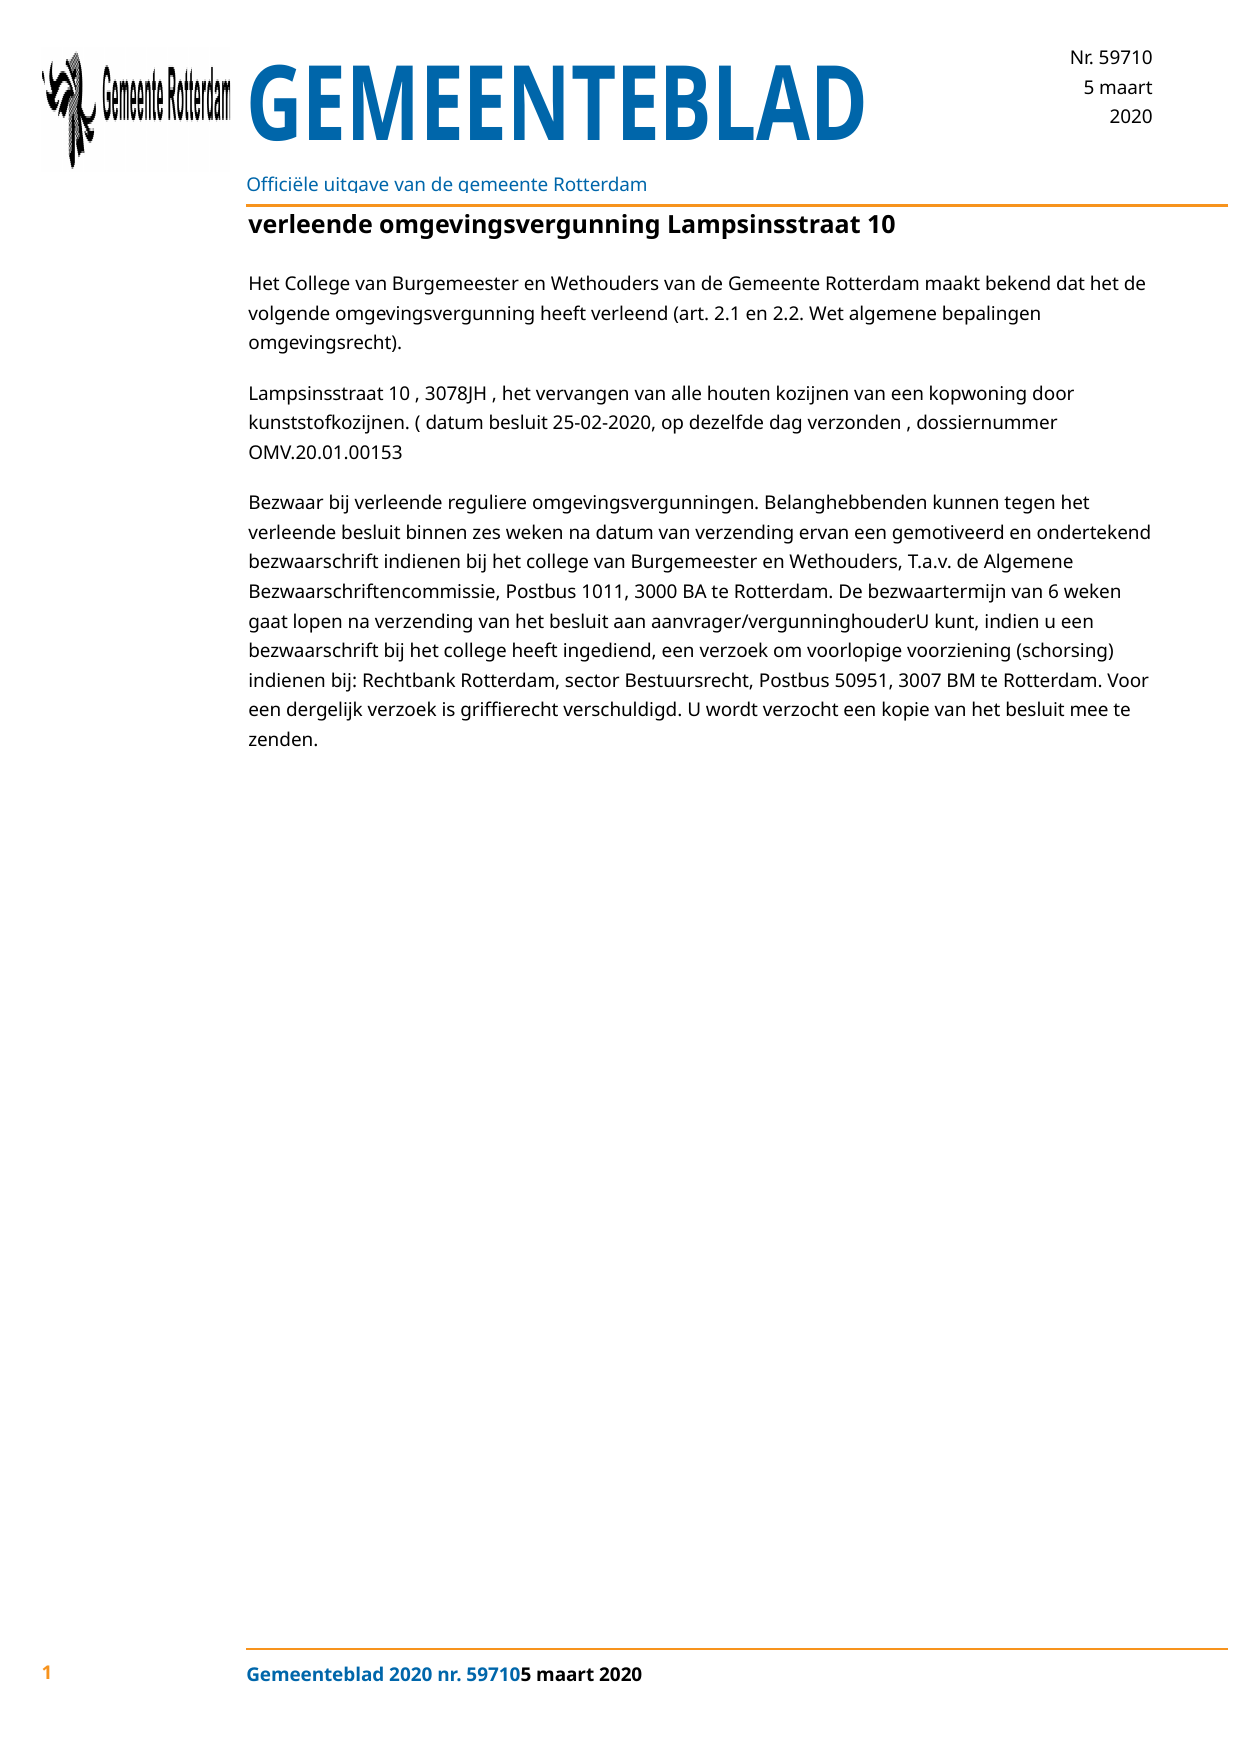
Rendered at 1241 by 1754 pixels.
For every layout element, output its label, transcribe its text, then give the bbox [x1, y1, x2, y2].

text verleende omgevingsvergunning Lampsinsstraat 10 [248, 207, 1152, 241]
text Lampsinsstraat 10 , 3078JH , het vervangen van alle houten kozijnen van een kopwoning door kunststofkozijnen. ( datum besluit 25-02-2020, op dezelfde dag verzonden , dossiernummer OMV.20.01.00153 [248, 380, 1152, 465]
text Bezwaar bij verleende reguliere omgevingsvergunningen. Belanghebbenden kunnen tegen het verleende besluit binnen zes weken na datum van verzending ervan een gemotiveerd en ondertekend bezwaarschrift indienen bij het college van Burgemeester en Wethouders, T.a.v. de Algemene Bezwaarschriftencommissie, Postbus 1011, 3000 BA te Rotterdam. De bezwaartermijn van 6 weken gaat lopen na verzending van het besluit aan aanvrager/vergunninghouderU kunt, indien u een bezwaarschrift bij het college heeft ingediend, een verzoek om voorlopige voorziening (schorsing) indienen bij: Rechtbank Rotterdam, sector Bestuursrecht, Postbus 50951, 3007 BM te Rotterdam. Voor een dergelijk verzoek is griffierecht verschuldigd. U wordt verzocht een kopie van het besluit mee te zenden. [248, 489, 1152, 752]
text Het College van Burgemeester en Wethouders van de Gemeente Rotterdam maakt bekend dat het de volgende omgevingsvergunning heeft verleend (art. 2.1 en 2.2. Wet algemene bepalingen omgevingsrecht). [248, 270, 1152, 355]
picture [41, 47, 231, 172]
